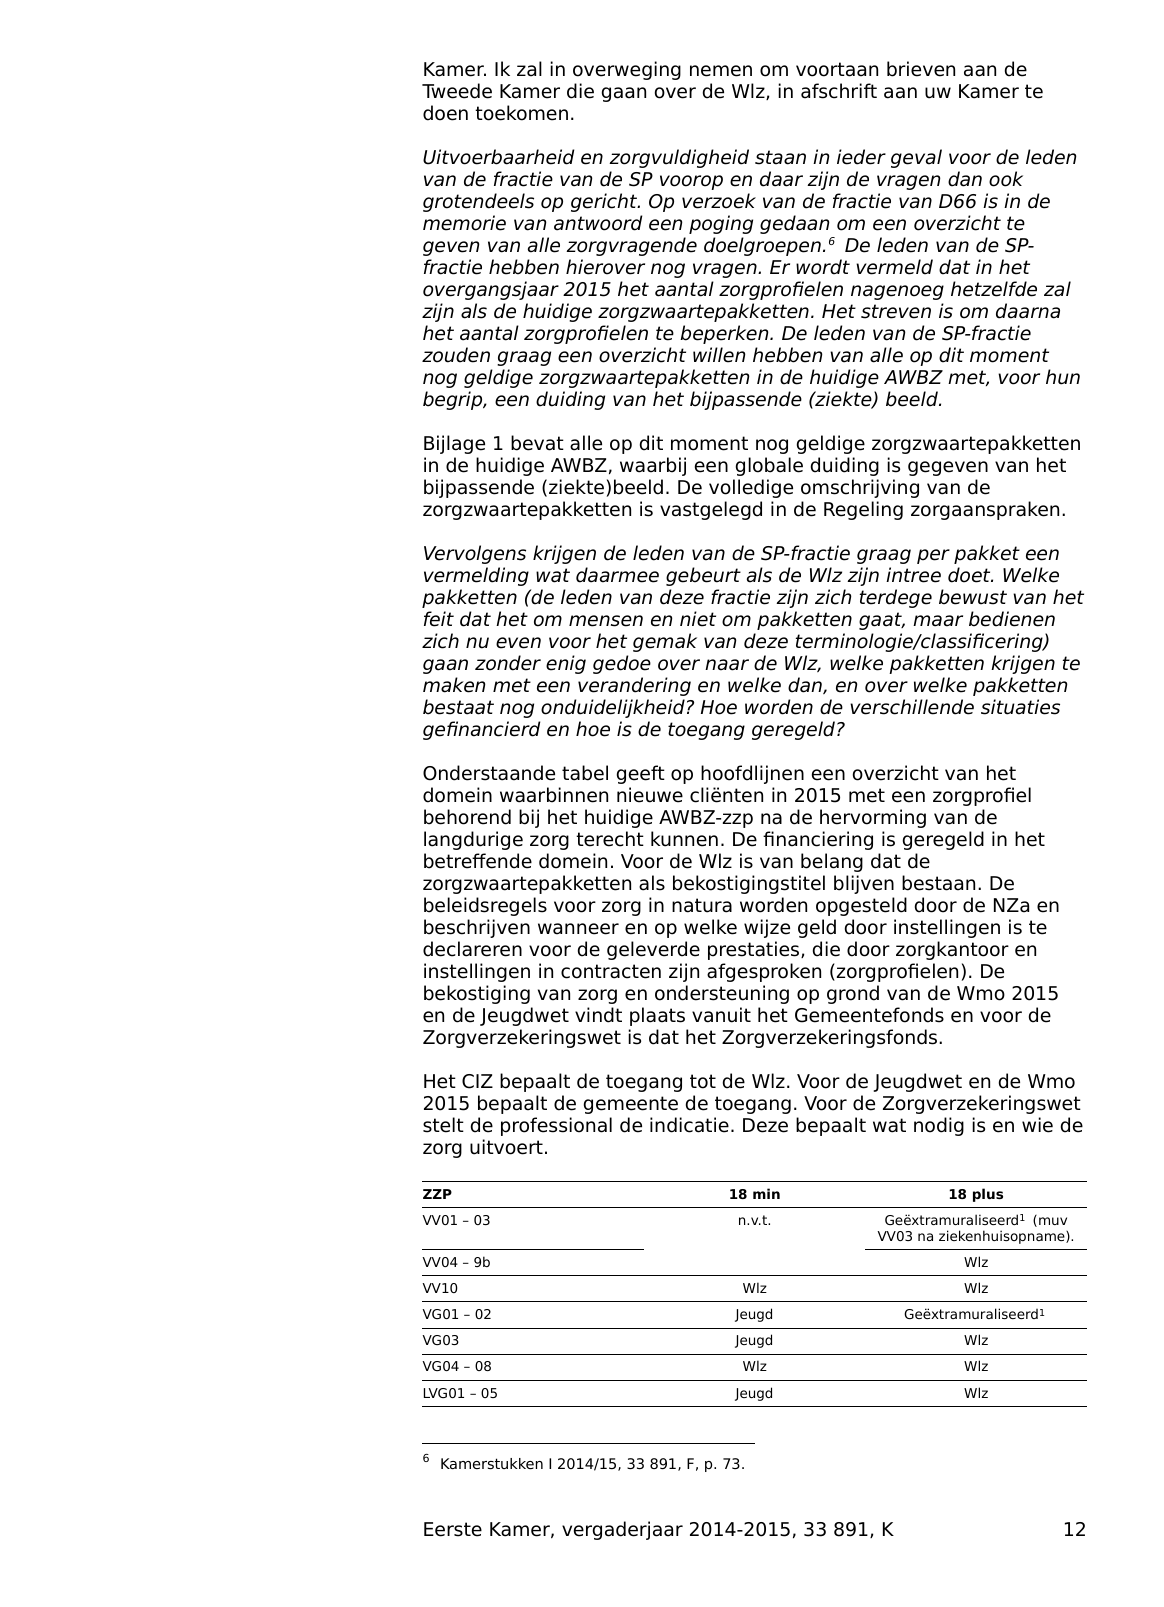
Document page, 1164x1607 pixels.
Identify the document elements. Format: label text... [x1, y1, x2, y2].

text Het CIZ bepaalt de toegang tot de Wlz. Voor de Jeugdwet en de Wmo 2015 bepaalt de gemeente de toegang. Voor de Zorgverzekeringswet stelt de professional de indicatie. Deze bepaalt wat nodig is en wie de zorg uitvoert. [422, 1071, 1087, 1159]
table_cell VG03 [422, 1329, 644, 1353]
table_cell Wlz [865, 1381, 1087, 1406]
text Kamer. Ik zal in overweging nemen om voortaan brieven aan de Tweede Kamer die gaan over de Wlz, in afschrift aan uw Kamer te doen toekomen. [422, 59, 1087, 125]
table_header 18 plus [865, 1182, 1087, 1207]
table_cell Jeugd [644, 1302, 865, 1327]
text Bijlage 1 bevat alle op dit moment nog geldige zorgzwaartepakketten in de huidige AWBZ, waarbij een globale duiding is gegeven van het bijpassende (ziekte)beeld. De volledige omschrijving van de zorgzwaartepakketten is vastgelegd in de Regeling zorgaanspraken. [422, 433, 1087, 521]
table_cell Wlz [865, 1329, 1087, 1353]
table_cell Wlz [644, 1355, 865, 1380]
table_cell VV04 – 9b [422, 1250, 644, 1275]
table_cell LVG01 – 05 [422, 1381, 644, 1406]
text Vervolgens krijgen de leden van de SP-fractie graag per pakket een vermelding wat daarmee gebeurt als de Wlz zijn intree doet. Welke pakketten (de leden van deze fractie zijn zich terdege bewust van het feit dat het om mensen en niet om pakketten gaat, maar bedienen zich nu even voor het gemak van deze terminologie/classificering) gaan zonder enig gedoe over naar de Wlz, welke pakketten krijgen te maken met een verandering en welke dan, en over welke pakketten bestaat nog onduidelijkheid? Hoe worden de verschillende situaties gefinancierd en hoe is de toegang geregeld? [422, 543, 1087, 741]
table_cell Wlz [865, 1276, 1087, 1301]
table_cell n.v.t. [644, 1208, 865, 1275]
table_cell Jeugd [644, 1381, 865, 1406]
text Onderstaande tabel geeft op hoofdlijnen een overzicht van het domein waarbinnen nieuwe cliënten in 2015 met een zorgprofiel behorend bij het huidige AWBZ-zzp na de hervorming van de langdurige zorg terecht kunnen. De financiering is geregeld in het betreffende domein. Voor de Wlz is van belang dat de zorgzwaartepakketten als bekostigingstitel blijven bestaan. De beleidsregels voor zorg in natura worden opgesteld door de NZa en beschrijven wanneer en op welke wijze geld door instellingen is te declareren voor de geleverde prestaties, die door zorgkantoor en instellingen in contracten zijn afgesproken (zorgprofielen). De bekostiging van zorg en ondersteuning op grond van de Wmo 2015 en de Jeugdwet vindt plaats vanuit het Gemeentefonds en voor de Zorgverzekeringswet is dat het Zorgverzekeringsfonds. [422, 763, 1087, 1049]
table_cell VG04 – 08 [422, 1355, 644, 1380]
table_cell Wlz [865, 1355, 1087, 1380]
table_header 18 min [644, 1182, 865, 1207]
table_cell Geëxtramuraliseerd1 (muv VV03 na ziekenhuisopname). [865, 1208, 1087, 1249]
table_cell Jeugd [644, 1329, 865, 1353]
table_header ZZP [422, 1182, 644, 1207]
table_cell Geëxtramuraliseerd1 [865, 1302, 1087, 1327]
text Kamerstukken I 2014/15, 33 891, F, p. 73. [422, 1452, 1087, 1474]
table_cell VG01 – 02 [422, 1302, 644, 1327]
table_cell VV01 – 03 [422, 1208, 644, 1249]
table_cell Wlz [865, 1250, 1087, 1275]
table_cell VV10 [422, 1276, 644, 1301]
text Uitvoerbaarheid en zorgvuldigheid staan in ieder geval voor de leden van de fractie van de SP voorop en daar zijn de vragen dan ook grotendeels op gericht. Op verzoek van de fractie van D66 is in de memorie van antwoord een poging gedaan om een overzicht te geven van alle zorgvragende doelgroepen. De leden van de SP-fractie hebben hierover nog vragen. Er wordt vermeld dat in het overgangsjaar 2015 het aantal zorgprofielen nagenoeg hetzelfde zal zijn als de huidige zorgzwaartepakketten. Het streven is om daarna het aantal zorgprofielen te beperken. De leden van de SP-fractie zouden graag een overzicht willen hebben van alle op dit moment nog geldige zorgzwaartepakketten in de huidige AWBZ met, voor hun begrip, een duiding van het bijpassende (ziekte) beeld. [422, 147, 1087, 411]
table_cell Wlz [644, 1276, 865, 1301]
